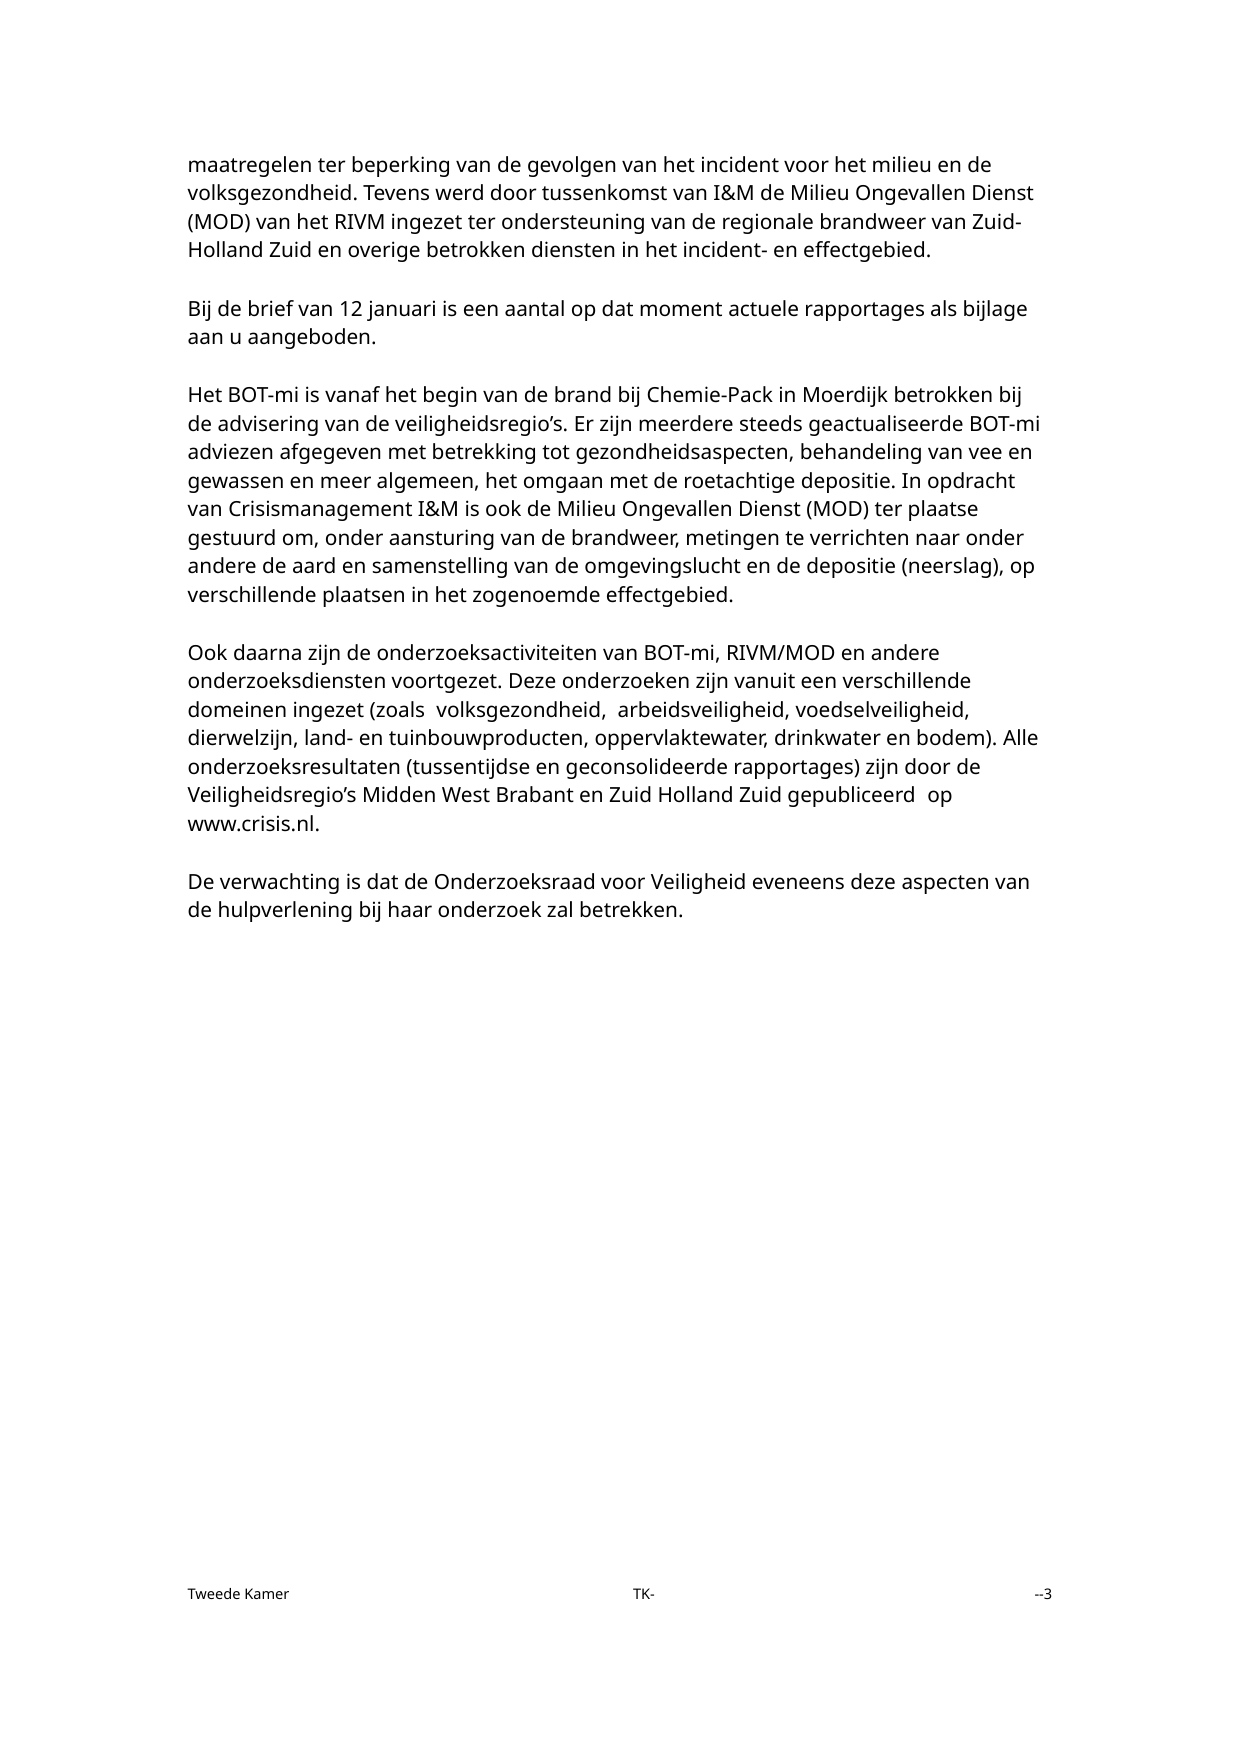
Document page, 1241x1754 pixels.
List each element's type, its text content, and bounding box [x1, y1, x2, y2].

text maatregelen ter beperking van de gevolgen van het incident voor het milieu en de volksgezondheid. Tevens werd door tussenkomst van I&M de Milieu Ongevallen Dienst (MOD) van het RIVM ingezet ter ondersteuning van de regionale brandweer van Zuid-Holland Zuid en overige betrokken diensten in het incident- en effectgebied. [187, 150, 1053, 264]
text De verwachting is dat de Onderzoeksraad voor Veiligheid eveneens deze aspecten van de hulpverlening bij haar onderzoek zal betrekken. [187, 867, 1053, 924]
text Het BOT-mi is vanaf het begin van de brand bij Chemie-Pack in Moerdijk betrokken bij de advisering van de veiligheidsregio’s. Er zijn meerdere steeds geactualiseerde BOT-mi adviezen afgegeven met betrekking tot gezondheidsaspecten, behandeling van vee en gewassen en meer algemeen, het omgaan met de roetachtige depositie. In opdracht van Crisismanagement I&M is ook de Milieu Ongevallen Dienst (MOD) ter plaatse gestuurd om, onder aansturing van de brandweer, metingen te verrichten naar onder andere de aard en samenstelling van de omgevingslucht en de depositie (neerslag), op verschillende plaatsen in het zogenoemde effectgebied. [187, 381, 1053, 608]
text Bij de brief van 12 januari is een aantal op dat moment actuele rapportages als bijlage aan u aangeboden. [187, 294, 1053, 351]
text Ook daarna zijn de onderzoeksactiviteiten van BOT-mi, RIVM/MOD en andere onderzoeksdiensten voortgezet. Deze onderzoeken zijn vanuit een verschillende domeinen ingezet (zoals volksgezondheid, arbeidsveiligheid, voedselveiligheid, dierwelzijn, land- en tuinbouwproducten, oppervlaktewater, drinkwater en bodem). Alle onderzoeksresultaten (tussentijdse en geconsolideerde rapportages) zijn door de Veiligheidsregio’s Midden West Brabant en Zuid Holland Zuid gepubliceerd op www.crisis.nl. [187, 638, 1053, 837]
